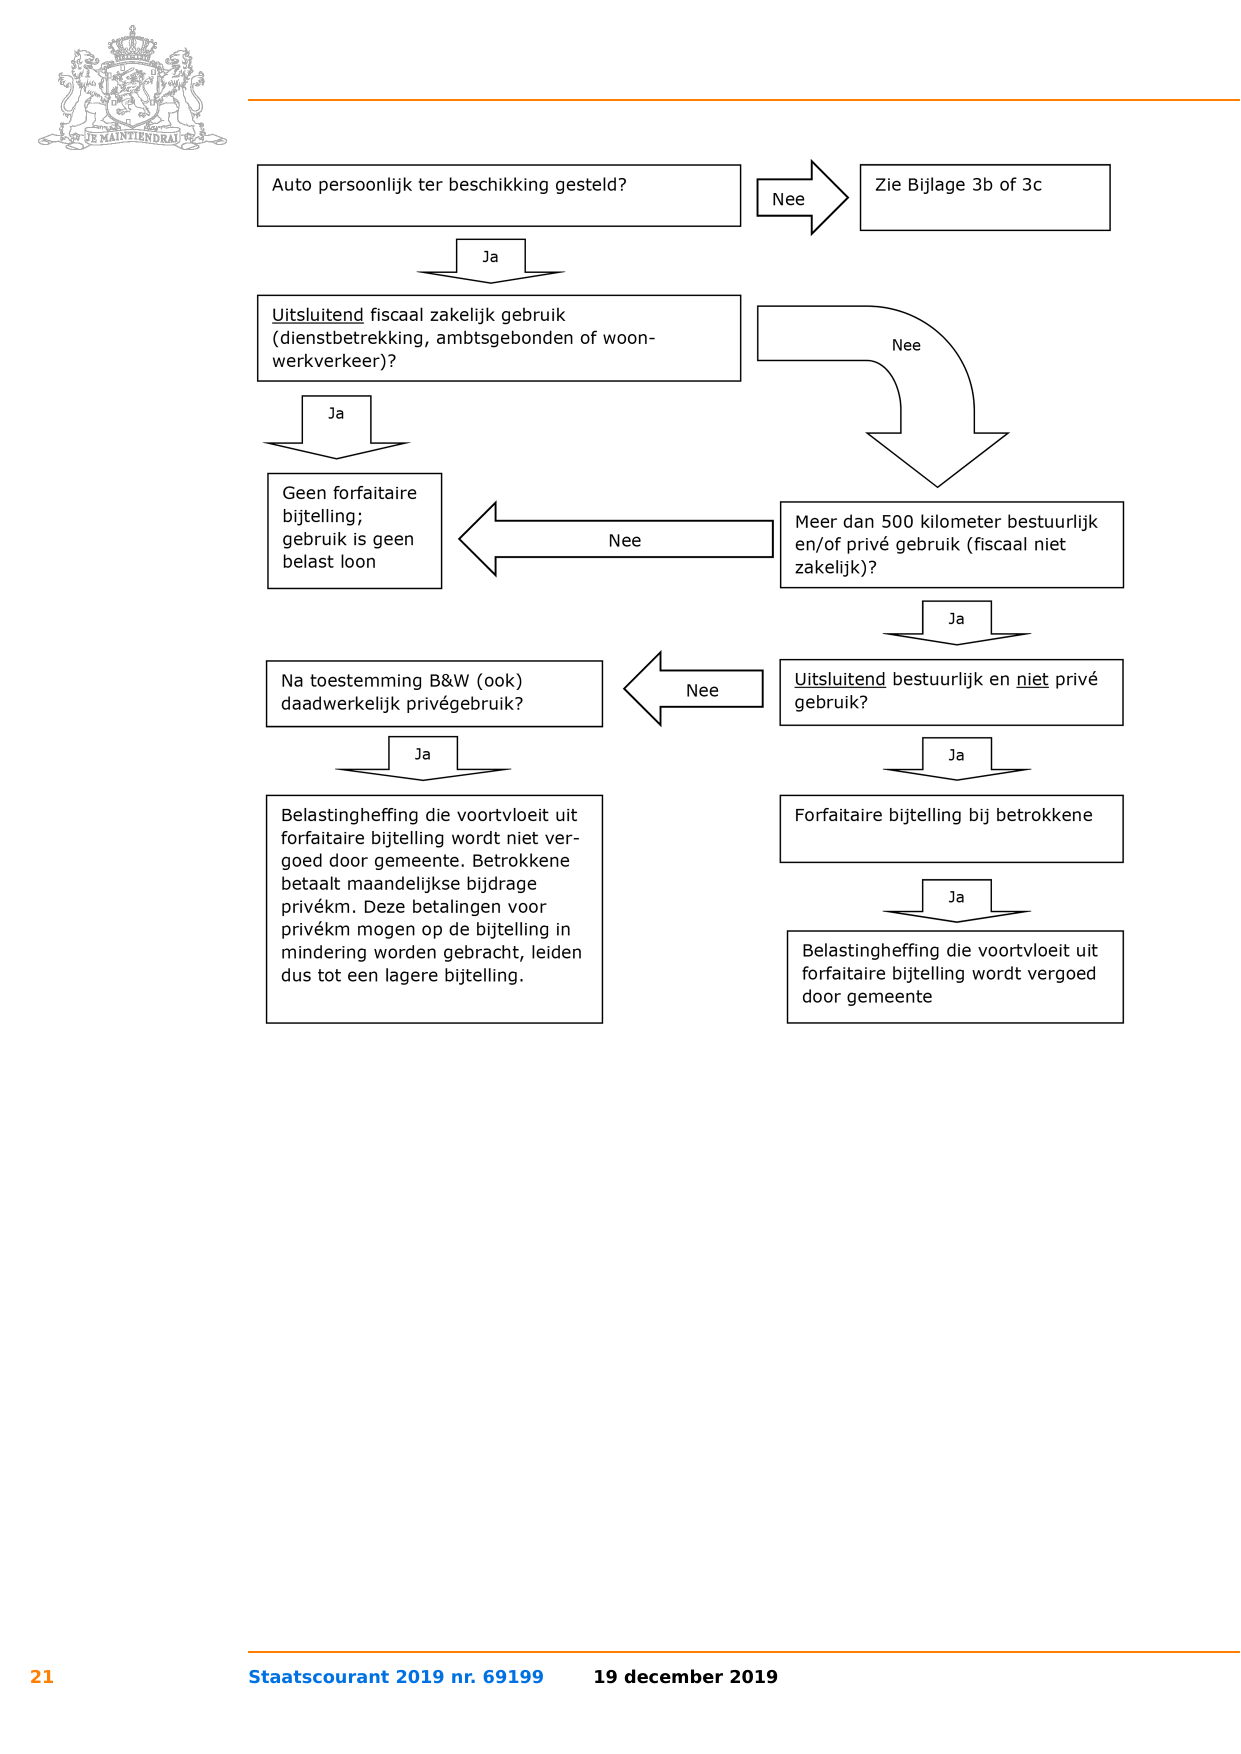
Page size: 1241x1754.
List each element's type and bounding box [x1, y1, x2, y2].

picture [248, 155, 1134, 1035]
picture [38, 25, 227, 150]
